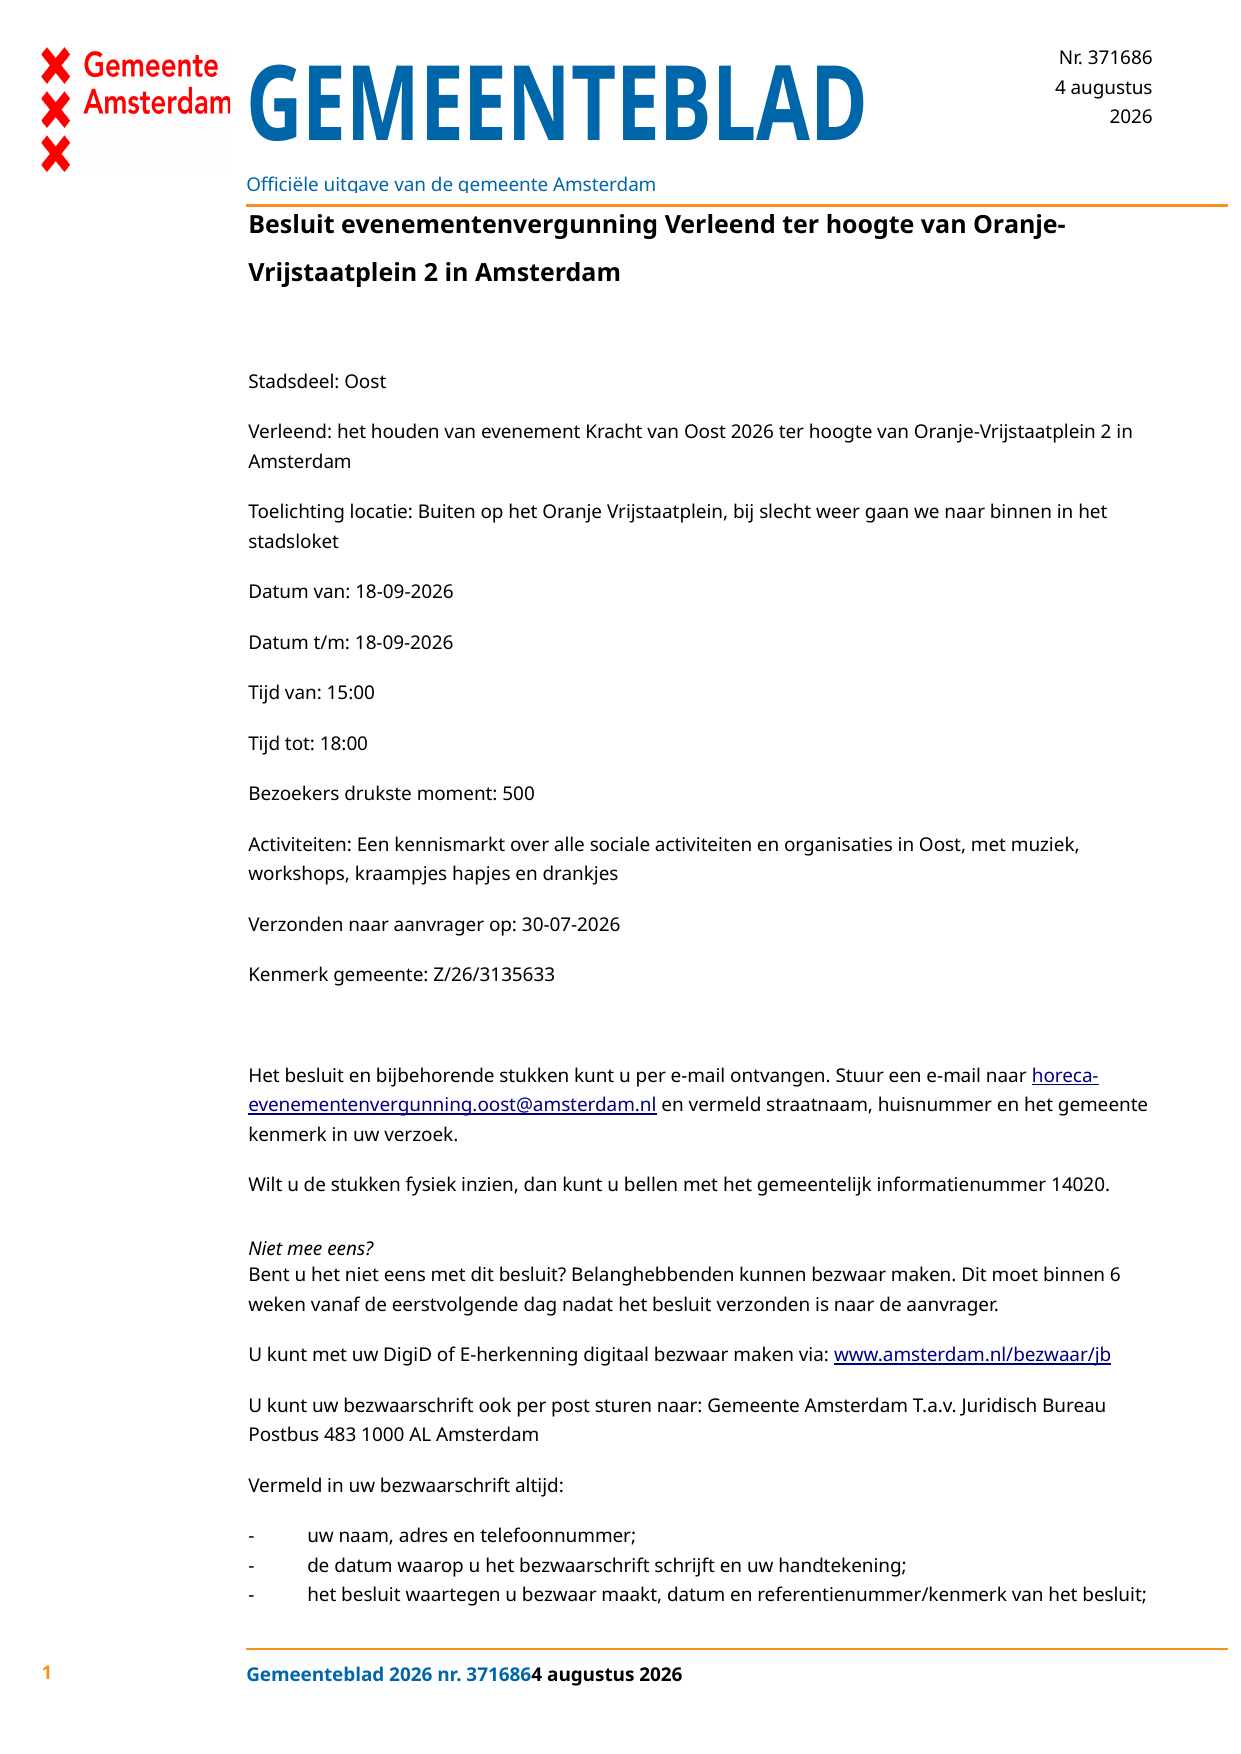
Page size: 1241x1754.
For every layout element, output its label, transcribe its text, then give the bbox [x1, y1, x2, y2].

list de datum waarop u het bezwaarschrift schrijft en uw handtekening; [248, 1552, 1152, 1577]
list het besluit waartegen u bezwaar maakt, datum en referentienummer/kenmerk van het besluit; [248, 1581, 1152, 1607]
text Bezoekers drukste moment: 500 [248, 780, 1152, 806]
text Besluit evenementenvergunning Verleend ter hoogte van Oranje-Vrijstaatplein 2 in Amsterdam [248, 207, 1152, 288]
text Tijd tot: 18:00 [248, 730, 1152, 756]
text Datum van: 18-09-2026 [248, 579, 1152, 604]
text Vermeld in uw bezwaarschrift altijd: [248, 1472, 1152, 1497]
text Stadsdeel: Oost [248, 368, 1152, 394]
text Niet mee eens? [248, 1236, 1152, 1261]
text Datum t/m: 18-09-2026 [248, 629, 1152, 655]
text Bent u het niet eens met dit besluit? Belanghebbenden kunnen bezwaar maken. Dit moet binnen 6 weken vanaf de eerstvolgende dag nadat het besluit verzonden is naar de aanvrager. [248, 1261, 1152, 1317]
text Activiteiten: Een kennismarkt over alle sociale activiteiten en organisaties in Oost, met muziek, workshops, kraampjes hapjes en drankjes [248, 831, 1152, 886]
text Tijd van: 15:00 [248, 679, 1152, 705]
text Toelichting locatie: Buiten op het Oranje Vrijstaatplein, bij slecht weer gaan we naar binnen in het stadsloket [248, 499, 1152, 554]
text Kenmerk gemeente: Z/26/3135633 [248, 961, 1152, 987]
text Verleend: het houden van evenement Kracht van Oost 2026 ter hoogte van Oranje-Vrijstaatplein 2 in Amsterdam [248, 419, 1152, 474]
text Verzonden naar aanvrager op: 30-07-2026 [248, 911, 1152, 937]
list uw naam, adres en telefoonnummer; [248, 1522, 1152, 1548]
picture [41, 47, 231, 172]
text Het besluit en bijbehorende stukken kunt u per e-mail ontvangen. Stuur een e-mail naar horeca-evenementenvergunning.oost@amsterdam.nl en vermeld straatnaam, huisnummer en het gemeente kenmerk in uw verzoek. [248, 1062, 1152, 1147]
text U kunt met uw DigiD of E-herkenning digitaal bezwaar maken via: www.amsterdam.nl/bezwaar/jb [248, 1341, 1152, 1367]
text Wilt u de stukken fysiek inzien, dan kunt u bellen met het gemeentelijk informatienummer 14020. [248, 1172, 1152, 1197]
text U kunt uw bezwaarschrift ook per post sturen naar: Gemeente Amsterdam T.a.v. Juridisch Bureau Postbus 483 1000 AL Amsterdam [248, 1392, 1152, 1447]
